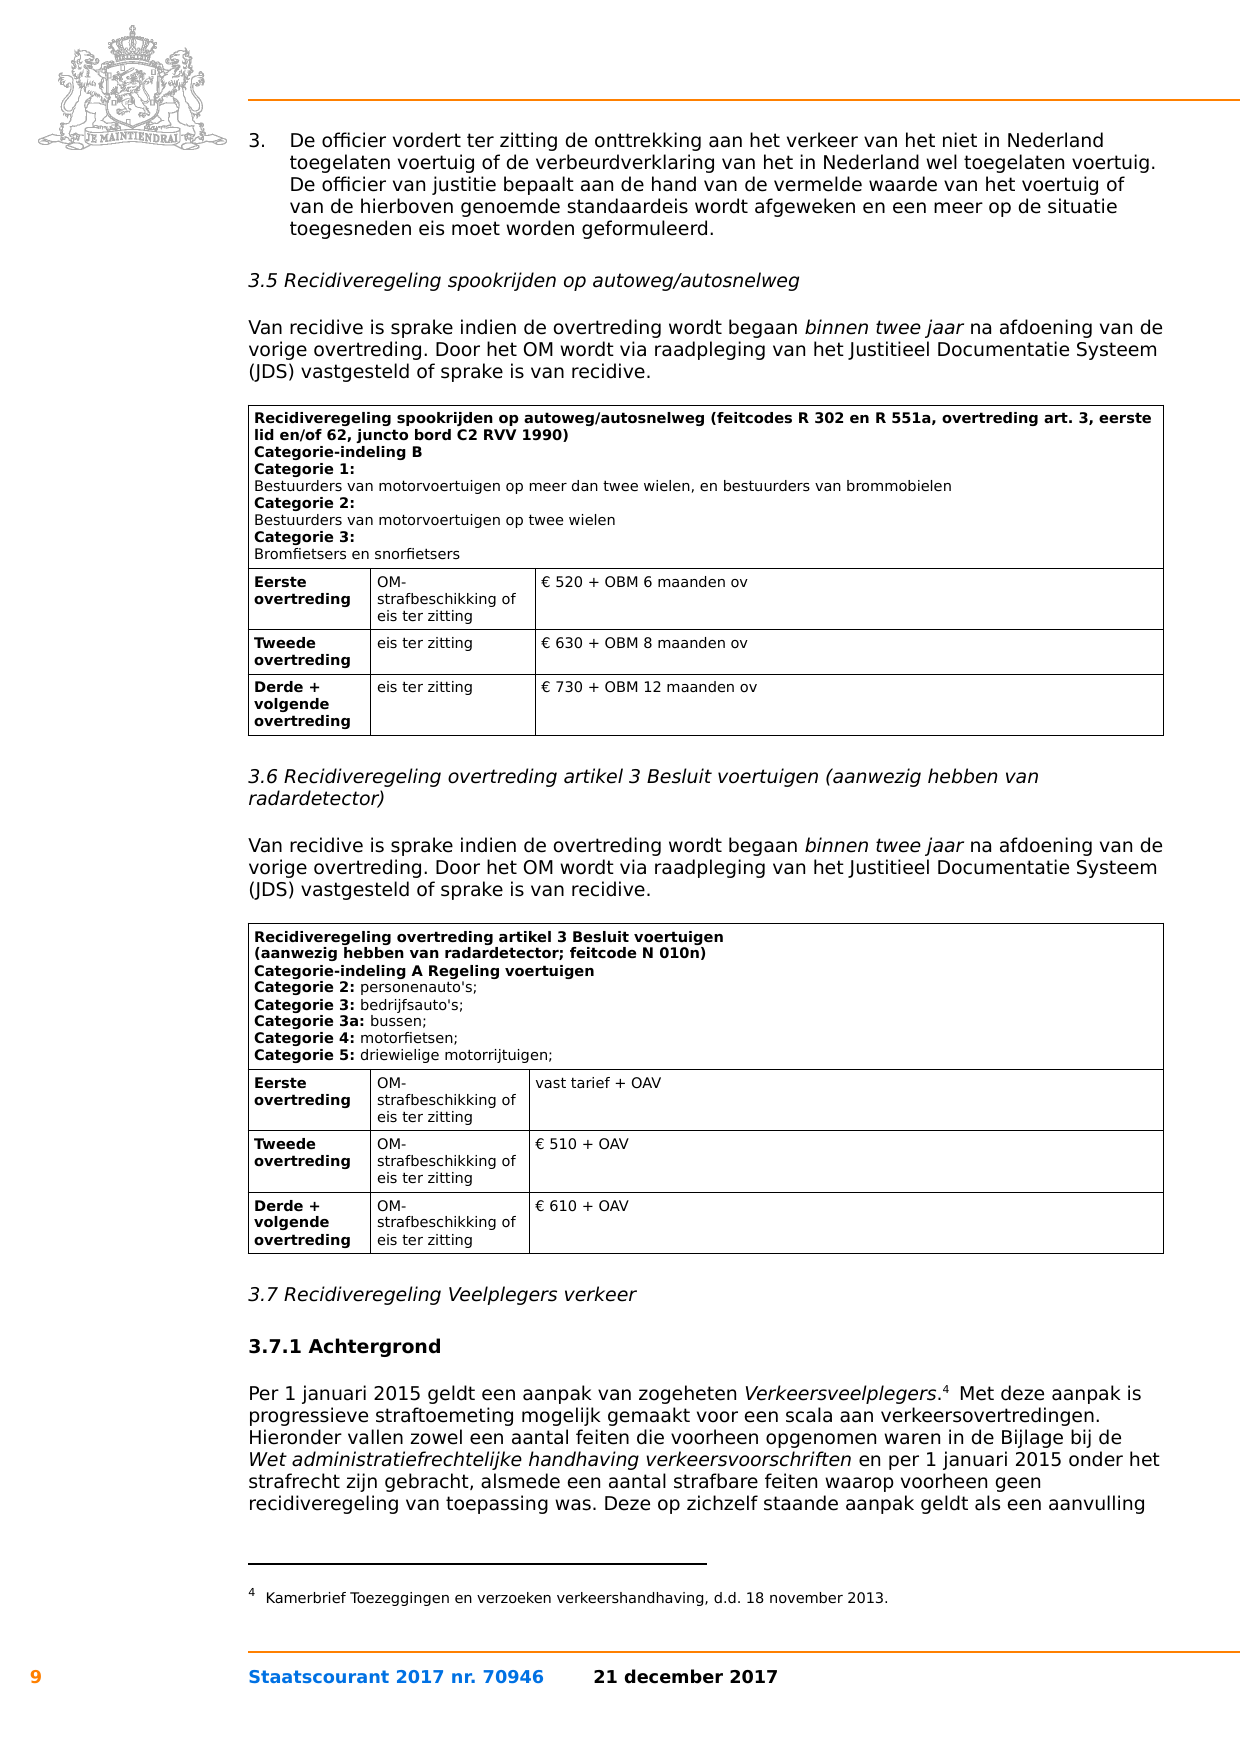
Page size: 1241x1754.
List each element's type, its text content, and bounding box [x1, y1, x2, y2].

table_header Recidiveregeling spookrijden op autoweg/autosnelweg (feitcodes R 302 en R 551a, overtreding art. 3, eerste lid en/of 62, juncto bord C2 RVV 1990) Categorie-indeling B Categorie 1: Bestuurders van motorvoertuigen op meer dan twee wielen, en bestuurders van brommobielen Categorie 2: Bestuurders van motorvoertuigen op twee wielen Categorie 3: Bromfietsers en snorfietsers [249, 406, 1163, 568]
text Kamerbrief Toezeggingen en verzoeken verkeershandhaving, d.d. 18 november 2013. [248, 1586, 1163, 1608]
table_cell OM- strafbeschikking of eis ter zitting [371, 569, 535, 629]
table_cell OM- strafbeschikking of eis ter zitting [371, 1131, 529, 1192]
table_cell Eerste overtreding [249, 569, 370, 629]
table_cell € 630 + OBM 8 maanden ov [536, 630, 1163, 673]
table_cell Tweede overtreding [249, 1131, 370, 1192]
table_cell Tweede overtreding [249, 630, 370, 673]
table_cell eis ter zitting [371, 675, 535, 735]
table_header Recidiveregeling overtreding artikel 3 Besluit voertuigen (aanwezig hebben van radardetector; feitcode N 010n) Categorie-indeling A Regeling voertuigen Categorie 2: personenauto's; Categorie 3: bedrijfsauto's; Categorie 3a: bussen; Categorie 4: motorfietsen; Categorie 5: driewielige motorrijtuigen; [249, 924, 1163, 1069]
text Per 1 januari 2015 geldt een aanpak van zogeheten Verkeersveelplegers. Met deze aanpak is progressieve straftoemeting mogelijk gemaakt voor een scala aan verkeersovertredingen. Hieronder vallen zowel een aantal feiten die voorheen opgenomen waren in de Bijlage bij de Wet administratiefrechtelijke handhaving verkeersvoorschriften en per 1 januari 2015 onder het strafrecht zijn gebracht, alsmede een aantal strafbare feiten waarop voorheen geen recidiveregeling van toepassing was. Deze op zichzelf staande aanpak geldt als een aanvulling [248, 1383, 1163, 1515]
table_cell € 510 + OAV [530, 1131, 1163, 1192]
table_cell OM- strafbeschikking of eis ter zitting [371, 1070, 529, 1130]
subtitle 3.5 Recidiveregeling spookrijden op autoweg/autosnelweg [248, 270, 1163, 292]
picture [38, 25, 227, 150]
table_cell Derde + volgende overtreding [249, 1193, 370, 1253]
table_cell vast tarief + OAV [530, 1070, 1163, 1130]
table_cell € 610 + OAV [530, 1193, 1163, 1253]
table_cell eis ter zitting [371, 630, 535, 673]
text Van recidive is sprake indien de overtreding wordt begaan binnen twee jaar na afdoening van de vorige overtreding. Door het OM wordt via raadpleging van het Justitieel Documentatie Systeem (JDS) vastgesteld of sprake is van recidive. [248, 835, 1163, 901]
table_cell OM- strafbeschikking of eis ter zitting [371, 1193, 529, 1253]
subtitle 3.6 Recidiveregeling overtreding artikel 3 Besluit voertuigen (aanwezig hebben van radardetector) [248, 766, 1163, 810]
subtitle 3.7 Recidiveregeling Veelplegers verkeer [248, 1284, 1163, 1306]
table_cell € 730 + OBM 12 maanden ov [536, 675, 1163, 735]
text 3. De officier vordert ter zitting de onttrekking aan het verkeer van het niet in Nederland toegelaten voertuig of de verbeurdverklaring van het in Nederland wel toegelaten voertuig. De officier van justitie bepaalt aan de hand van de vermelde waarde van het voertuig of van de hierboven genoemde standaardeis wordt afgeweken en een meer op de situatie toegesneden eis moet worden geformuleerd. [248, 130, 1163, 240]
subtitle 3.7.1 Achtergrond [248, 1336, 1163, 1358]
text Van recidive is sprake indien de overtreding wordt begaan binnen twee jaar na afdoening van de vorige overtreding. Door het OM wordt via raadpleging van het Justitieel Documentatie Systeem (JDS) vastgesteld of sprake is van recidive. [248, 317, 1163, 383]
table_cell Eerste overtreding [249, 1070, 370, 1130]
table_cell Derde + volgende overtreding [249, 675, 370, 735]
table_cell € 520 + OBM 6 maanden ov [536, 569, 1163, 629]
